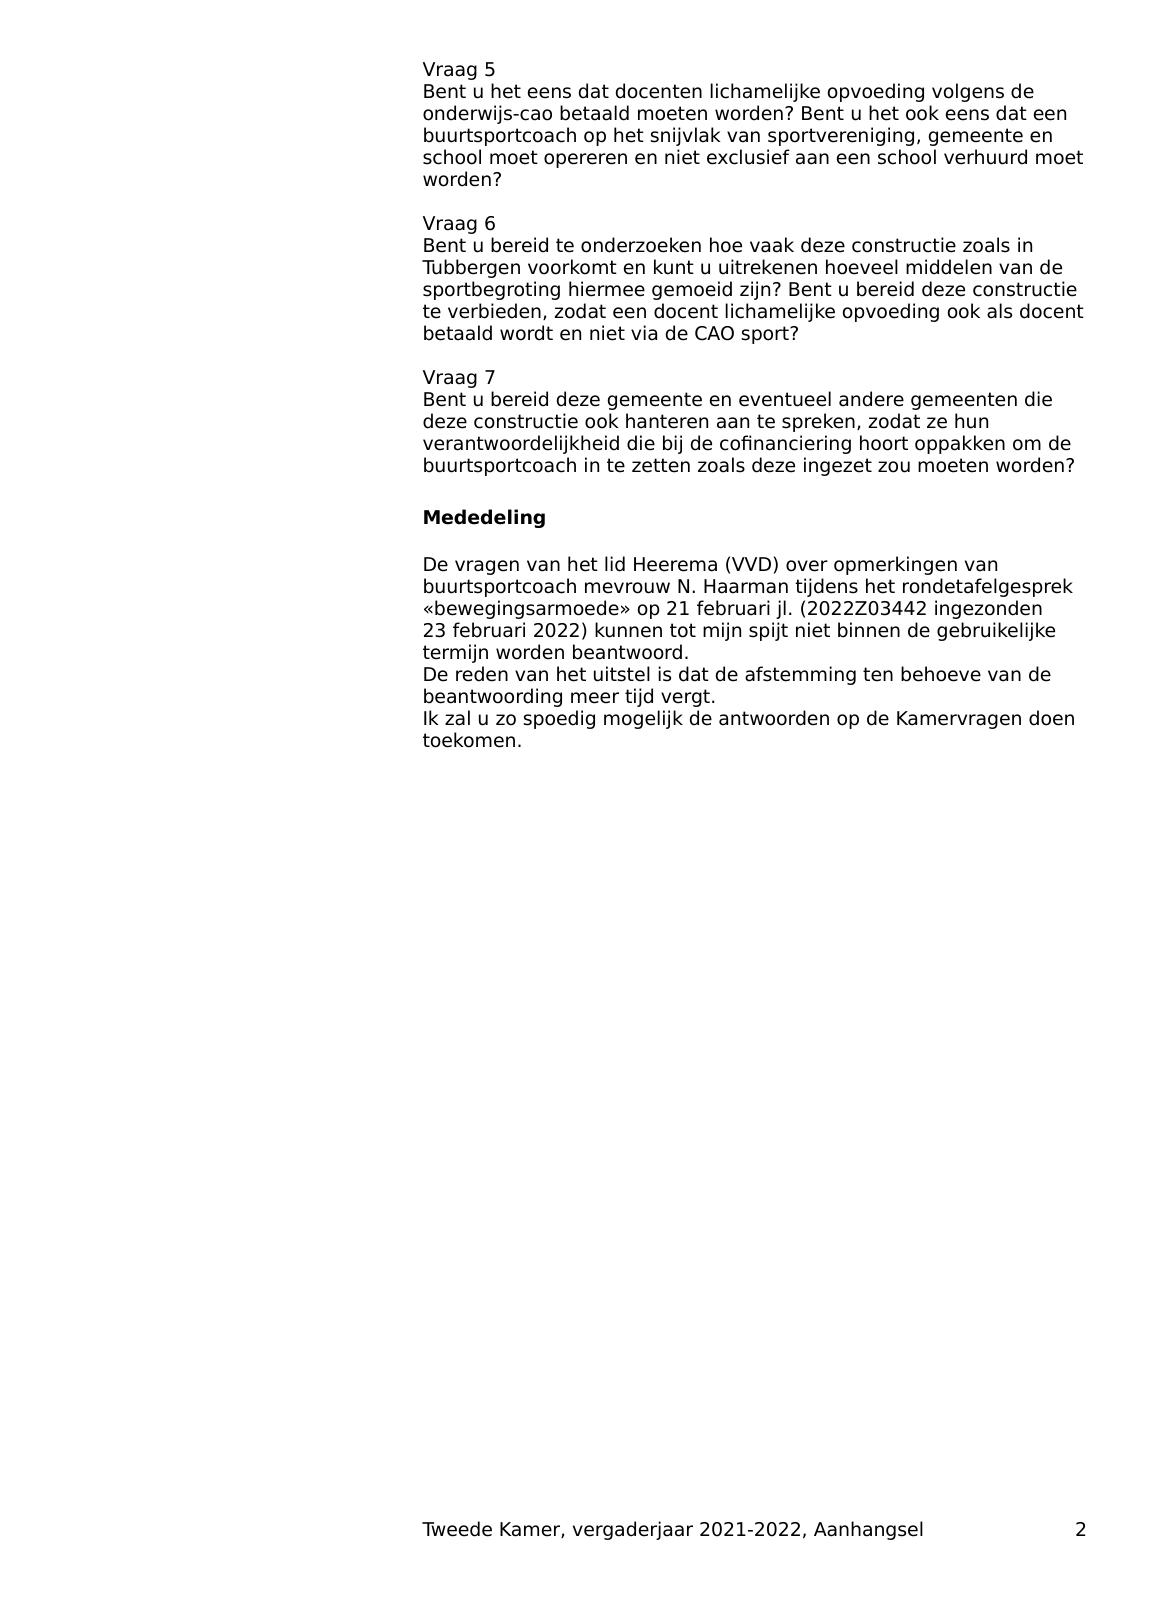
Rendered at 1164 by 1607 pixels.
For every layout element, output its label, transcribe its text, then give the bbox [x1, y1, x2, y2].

text Bent u bereid deze gemeente en eventueel andere gemeenten die deze constructie ook hanteren aan te spreken, zodat ze hun verantwoordelijkheid die bij de cofinanciering hoort oppakken om de buurtsportcoach in te zetten zoals deze ingezet zou moeten worden? [422, 389, 1087, 477]
subtitle Mededeling [422, 507, 1087, 529]
text Vraag 7 [422, 367, 1087, 389]
text De vragen van het lid Heerema (VVD) over opmerkingen van buurtsportcoach mevrouw N. Haarman tijdens het rondetafelgesprek «bewegingsarmoede» op 21 februari jl. (2022Z03442 ingezonden 23 februari 2022) kunnen tot mijn spijt niet binnen de gebruikelijke termijn worden beantwoord. [422, 554, 1087, 664]
text De reden van het uitstel is dat de afstemming ten behoeve van de beantwoording meer tijd vergt. [422, 664, 1087, 708]
text Bent u bereid te onderzoeken hoe vaak deze constructie zoals in Tubbergen voorkomt en kunt u uitrekenen hoeveel middelen van de sportbegroting hiermee gemoeid zijn? Bent u bereid deze constructie te verbieden, zodat een docent lichamelijke opvoeding ook als docent betaald wordt en niet via de CAO sport? [422, 235, 1087, 345]
text Vraag 5 [422, 59, 1087, 81]
text Ik zal u zo spoedig mogelijk de antwoorden op de Kamervragen doen toekomen. [422, 708, 1087, 752]
text Bent u het eens dat docenten lichamelijke opvoeding volgens de onderwijs-cao betaald moeten worden? Bent u het ook eens dat een buurtsportcoach op het snijvlak van sportvereniging, gemeente en school moet opereren en niet exclusief aan een school verhuurd moet worden? [422, 81, 1087, 191]
text Vraag 6 [422, 213, 1087, 235]
